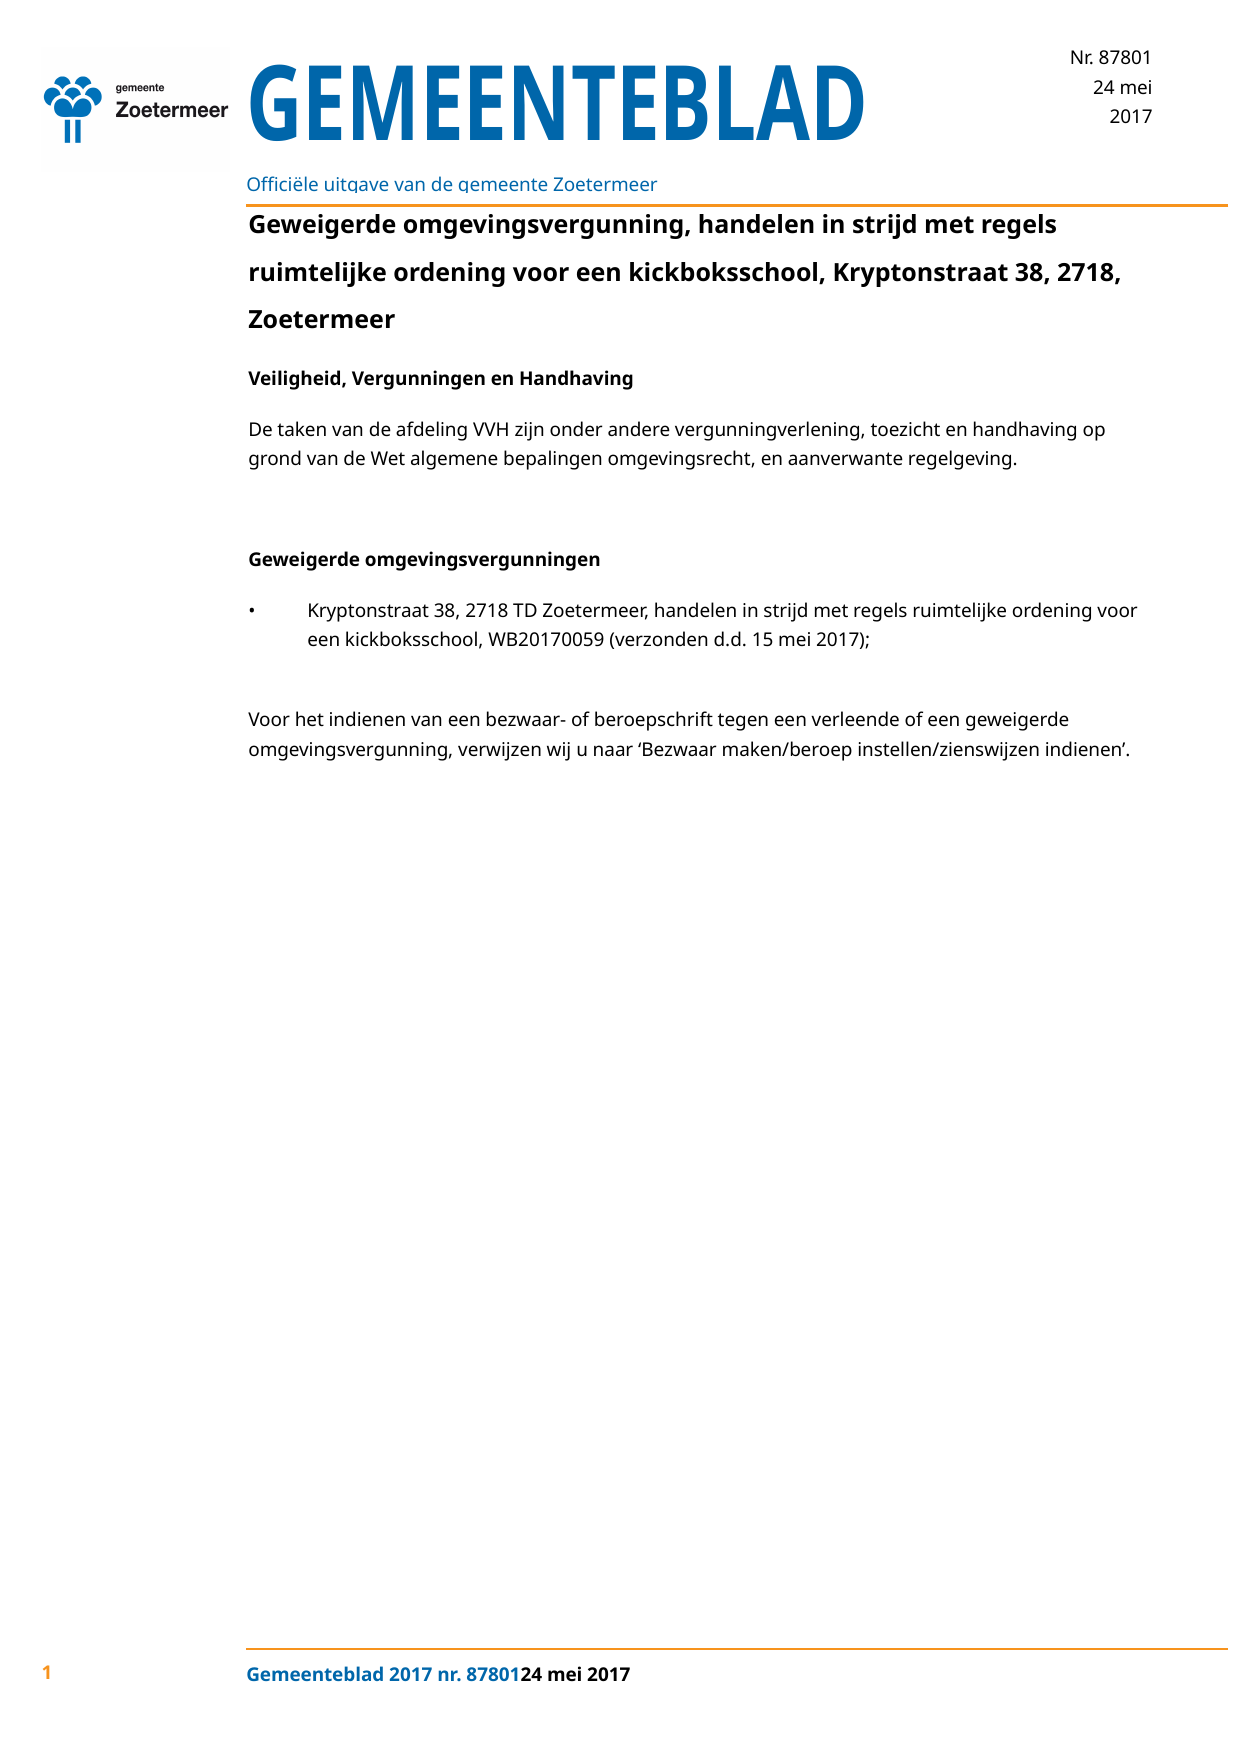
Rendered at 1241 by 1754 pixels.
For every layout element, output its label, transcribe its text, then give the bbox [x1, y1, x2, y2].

text Voor het indienen van een bezwaar- of beroepschrift tegen een verleende of een geweigerde omgevingsvergunning, verwijzen wij u naar ‘Bezwaar maken/beroep instellen/zienswijzen indienen’. [248, 706, 1152, 762]
text Geweigerde omgevingsvergunningen [248, 546, 1152, 572]
picture [41, 47, 231, 172]
text Veiligheid, Vergunningen en Handhaving [248, 366, 1152, 391]
text De taken van de afdeling VVH zijn onder andere vergunningverlening, toezicht en handhaving op grond van de Wet algemene bepalingen omgevingsrecht, en aanverwante regelgeving. [248, 416, 1152, 471]
text Geweigerde omgevingsvergunning, handelen in strijd met regels ruimtelijke ordening voor een kickboksschool, Kryptonstraat 38, 2718, Zoetermeer [248, 207, 1152, 336]
list Kryptonstraat 38, 2718 TD Zoetermeer, handelen in strijd met regels ruimtelijke ordening voor een kickboksschool, WB20170059 (verzonden d.d. 15 mei 2017); [248, 597, 1152, 652]
